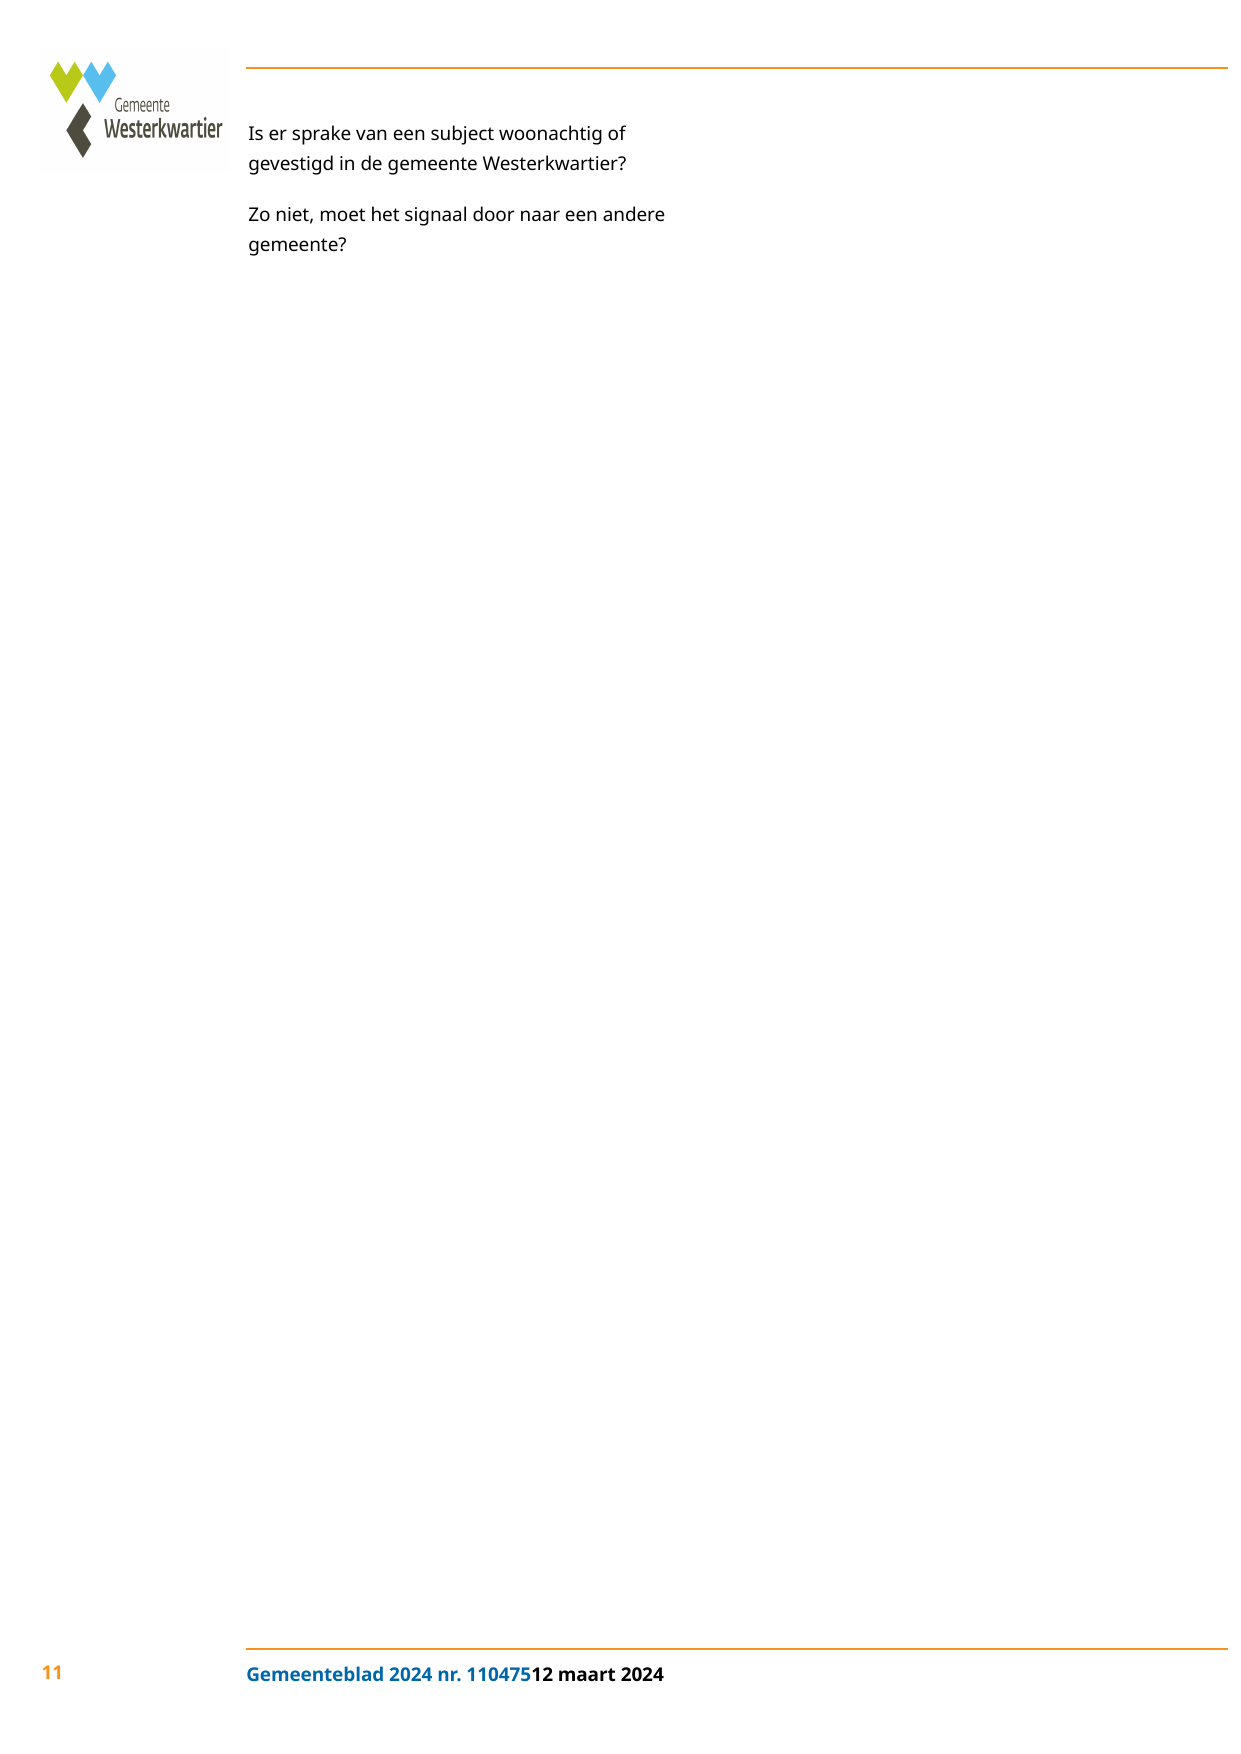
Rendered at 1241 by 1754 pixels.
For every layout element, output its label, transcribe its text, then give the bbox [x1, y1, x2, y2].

table_cell Zo niet, moet het signaal door naar een andere gemeente? [248, 202, 700, 257]
table_cell [700, 176, 1152, 202]
table_cell [248, 95, 700, 121]
table_cell [700, 202, 1152, 257]
table_cell [700, 121, 1152, 176]
table_cell Is er sprake van een subject woonachtig of gevestigd in de gemeente Westerkwartier? [248, 121, 700, 176]
picture [41, 47, 231, 172]
table_cell [248, 176, 700, 202]
table_cell [700, 95, 1152, 121]
